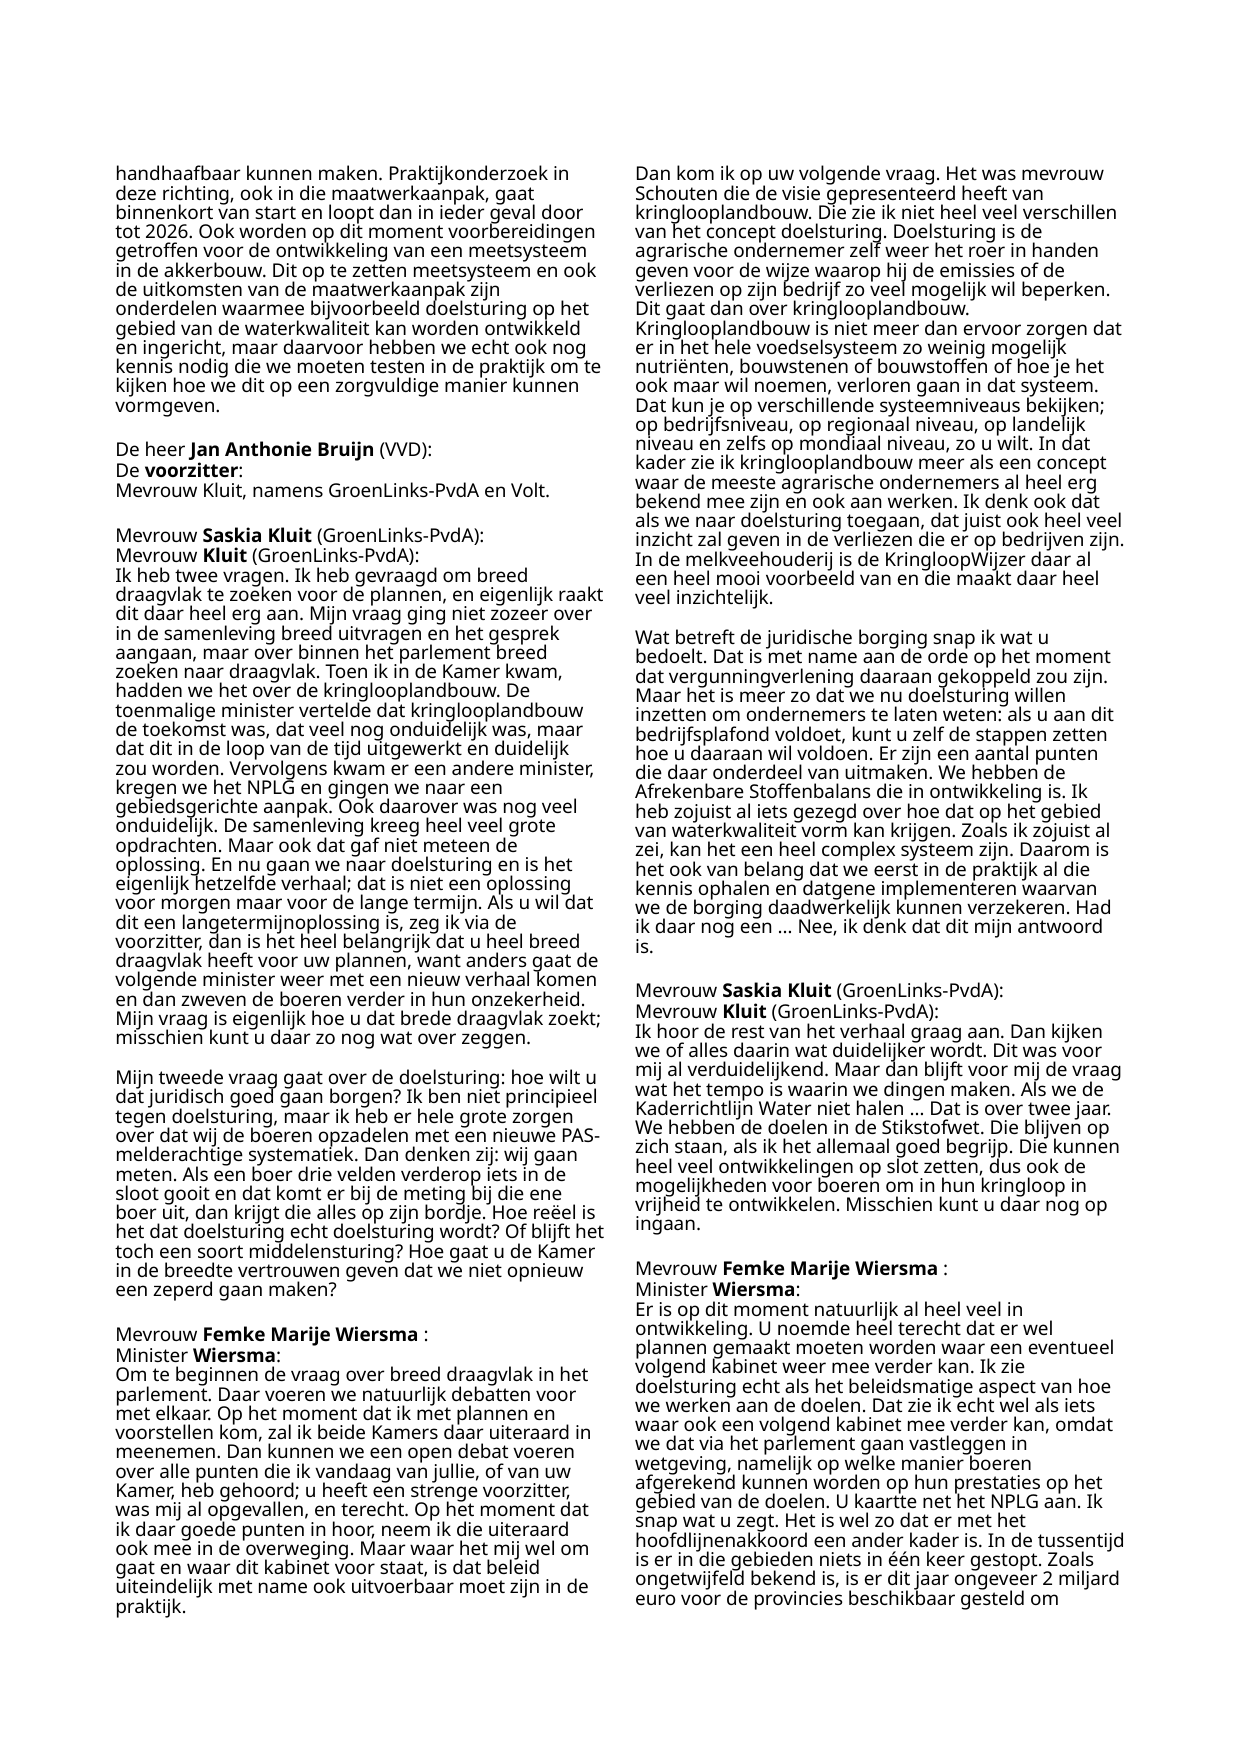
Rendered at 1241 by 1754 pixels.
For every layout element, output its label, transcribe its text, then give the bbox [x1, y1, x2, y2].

text Mevrouw Femke Marije Wiersma : [115, 1321, 605, 1347]
text De heer Jan Anthonie Bruijn (VVD): [115, 437, 605, 462]
text Mevrouw Kluit, namens GroenLinks-PvdA en Volt. [115, 482, 605, 501]
text Er is op dit moment natuurlijk al heel veel in ontwikkeling. U noemde heel terecht dat er wel plannen gemaakt moeten worden waar een eventueel volgend kabinet weer mee verder kan. Ik zie doelsturing echt als het beleidsmatige aspect van hoe we werken aan de doelen. Dat zie ik echt wel als iets waar ook een volgend kabinet mee verder kan, omdat we dat via het parlement gaan vastleggen in wetgeving, namelijk op welke manier boeren afgerekend kunnen worden op hun prestaties op het gebied van de doelen. U kaartte net het NPLG aan. Ik snap wat u zegt. Het is wel zo dat er met het hoofdlijnenakkoord een ander kader is. In de tussentijd is er in die gebieden niets in één keer gestopt. Zoals ongetwijfeld bekend is, is er dit jaar ongeveer 2 miljard euro voor de provincies beschikbaar gesteld om [635, 1301, 1125, 1609]
text Mevrouw Kluit (GroenLinks-PvdA): [635, 1003, 1125, 1023]
text handhaafbaar kunnen maken. Praktijkonderzoek in deze richting, ook in die maatwerkaanpak, gaat binnenkort van start en loopt dan in ieder geval door tot 2026. Ook worden op dit moment voorbereidingen getroffen voor de ontwikkeling van een meetsysteem in de akkerbouw. Dit op te zetten meetsysteem en ook de uitkomsten van de maatwerkaanpak zijn onderdelen waarmee bijvoorbeeld doelsturing op het gebied van de waterkwaliteit kan worden ontwikkeld en ingericht, maar daarvoor hebben we echt ook nog kennis nodig die we moeten testen in de praktijk om te kijken hoe we dit op een zorgvuldige manier kunnen vormgeven. [115, 165, 605, 416]
text Ik hoor de rest van het verhaal graag aan. Dan kijken we of alles daarin wat duidelijker wordt. Dit was voor mij al verduidelijkend. Maar dan blijft voor mij de vraag wat het tempo is waarin we dingen maken. Als we de Kaderrichtlijn Water niet halen … Dat is over twee jaar. We hebben de doelen in de Stikstofwet. Die blijven op zich staan, als ik het allemaal goed begrijp. Die kunnen heel veel ontwikkelingen op slot zetten, dus ook de mogelijkheden voor boeren om in hun kringloop in vrijheid te ontwikkelen. Misschien kunt u daar nog op ingaan. [635, 1023, 1125, 1235]
text Om te beginnen de vraag over breed draagvlak in het parlement. Daar voeren we natuurlijk debatten voor met elkaar. Op het moment dat ik met plannen en voorstellen kom, zal ik beide Kamers daar uiteraard in meenemen. Dan kunnen we een open debat voeren over alle punten die ik vandaag van jullie, of van uw Kamer, heb gehoord; u heeft een strenge voorzitter, was mij al opgevallen, en terecht. Op het moment dat ik daar goede punten in hoor, neem ik die uiteraard ook mee in de overweging. Maar waar het mij wel om gaat en waar dit kabinet voor staat, is dat beleid uiteindelijk met name ook uitvoerbaar moet zijn in de praktijk. [115, 1366, 605, 1617]
text Mevrouw Kluit (GroenLinks-PvdA): [115, 547, 605, 567]
text De voorzitter: [115, 462, 605, 482]
text Mevrouw Saskia Kluit (GroenLinks-PvdA): [635, 978, 1125, 1003]
text Mevrouw Femke Marije Wiersma : [635, 1256, 1125, 1281]
text Dan kom ik op uw volgende vraag. Het was mevrouw Schouten die de visie gepresenteerd heeft van kringlooplandbouw. Die zie ik niet heel veel verschillen van het concept doelsturing. Doelsturing is de agrarische ondernemer zelf weer het roer in handen geven voor de wijze waarop hij de emissies of de verliezen op zijn bedrijf zo veel mogelijk wil beperken. Dit gaat dan over kringlooplandbouw. Kringlooplandbouw is niet meer dan ervoor zorgen dat er in het hele voedselsysteem zo weinig mogelijk nutriënten, bouwstenen of bouwstoffen of hoe je het ook maar wil noemen, verloren gaan in dat systeem. Dat kun je op verschillende systeemniveaus bekijken; op bedrijfsniveau, op regionaal niveau, op landelijk niveau en zelfs op mondiaal niveau, zo u wilt. In dat kader zie ik kringlooplandbouw meer als een concept waar de meeste agrarische ondernemers al heel erg bekend mee zijn en ook aan werken. Ik denk ook dat als we naar doelsturing toegaan, dat juist ook heel veel inzicht zal geven in de verliezen die er op bedrijven zijn. In de melkveehouderij is de KringloopWijzer daar al een heel mooi voorbeeld van en die maakt daar heel veel inzichtelijk. [635, 165, 1125, 608]
text Minister Wiersma: [635, 1281, 1125, 1301]
text Wat betreft de juridische borging snap ik wat u bedoelt. Dat is met name aan de orde op het moment dat vergunningverlening daaraan gekoppeld zou zijn. Maar het is meer zo dat we nu doelsturing willen inzetten om ondernemers te laten weten: als u aan dit bedrijfsplafond voldoet, kunt u zelf de stappen zetten hoe u daaraan wil voldoen. Er zijn een aantal punten die daar onderdeel van uitmaken. We hebben de Afrekenbare Stoffenbalans die in ontwikkeling is. Ik heb zojuist al iets gezegd over hoe dat op het gebied van waterkwaliteit vorm kan krijgen. Zoals ik zojuist al zei, kan het een heel complex systeem zijn. Daarom is het ook van belang dat we eerst in de praktijk al die kennis ophalen en datgene implementeren waarvan we de borging daadwerkelijk kunnen verzekeren. Had ik daar nog een … Nee, ik denk dat dit mijn antwoord is. [635, 629, 1125, 957]
text Mevrouw Saskia Kluit (GroenLinks-PvdA): [115, 522, 605, 547]
text Mijn tweede vraag gaat over de doelsturing: hoe wilt u dat juridisch goed gaan borgen? Ik ben niet principieel tegen doelsturing, maar ik heb er hele grote zorgen over dat wij de boeren opzadelen met een nieuwe PAS-melderachtige systematiek. Dan denken zij: wij gaan meten. Als een boer drie velden verderop iets in de sloot gooit en dat komt er bij de meting bij die ene boer uit, dan krijgt die alles op zijn bordje. Hoe reëel is het dat doelsturing echt doelsturing wordt? Of blijft het toch een soort middelensturing? Hoe gaat u de Kamer in de breedte vertrouwen geven dat we niet opnieuw een zeperd gaan maken? [115, 1069, 605, 1301]
text Minister Wiersma: [115, 1347, 605, 1366]
text Ik heb twee vragen. Ik heb gevraagd om breed draagvlak te zoeken voor de plannen, en eigenlijk raakt dit daar heel erg aan. Mijn vraag ging niet zozeer over in de samenleving breed uitvragen en het gesprek aangaan, maar over binnen het parlement breed zoeken naar draagvlak. Toen ik in de Kamer kwam, hadden we het over de kringlooplandbouw. De toenmalige minister vertelde dat kringlooplandbouw de toekomst was, dat veel nog onduidelijk was, maar dat dit in de loop van de tijd uitgewerkt en duidelijk zou worden. Vervolgens kwam er een andere minister, kregen we het NPLG en gingen we naar een gebiedsgerichte aanpak. Ook daarover was nog veel onduidelijk. De samenleving kreeg heel veel grote opdrachten. Maar ook dat gaf niet meteen de oplossing. En nu gaan we naar doelsturing en is het eigenlijk hetzelfde verhaal; dat is niet een oplossing voor morgen maar voor de lange termijn. Als u wil dat dit een langetermijnoplossing is, zeg ik via de voorzitter, dan is het heel belangrijk dat u heel breed draagvlak heeft voor uw plannen, want anders gaat de volgende minister weer met een nieuw verhaal komen en dan zweven de boeren verder in hun onzekerheid. Mijn vraag is eigenlijk hoe u dat brede draagvlak zoekt; misschien kunt u daar zo nog wat over zeggen. [115, 567, 605, 1048]
